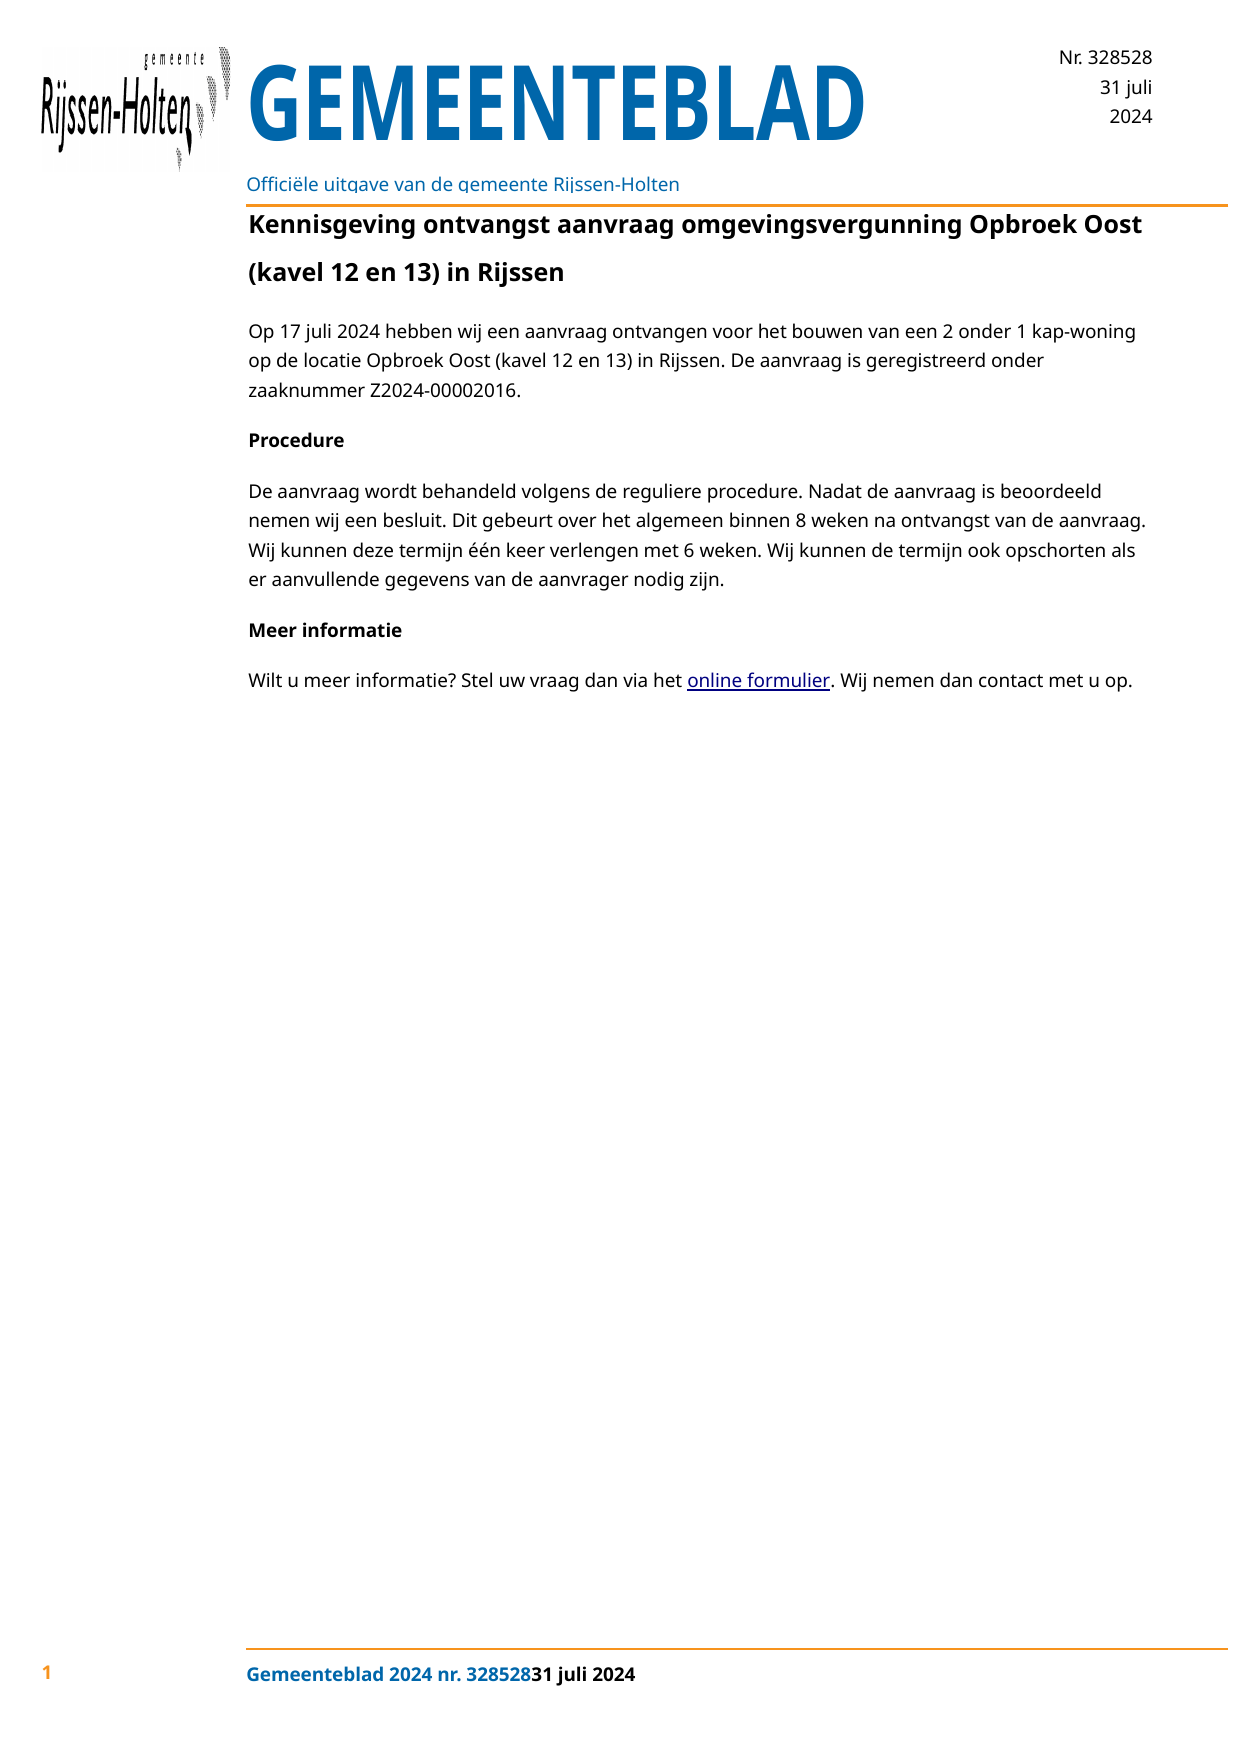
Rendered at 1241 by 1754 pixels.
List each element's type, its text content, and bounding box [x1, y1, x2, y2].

text Wilt u meer informatie? Stel uw vraag dan via het online formulier. Wij nemen dan contact met u op. [248, 667, 1152, 693]
text Procedure [248, 427, 1152, 453]
text De aanvraag wordt behandeld volgens de reguliere procedure. Nadat de aanvraag is beoordeeld nemen wij een besluit. Dit gebeurt over het algemeen binnen 8 weken na ontvangst van de aanvraag. Wij kunnen deze termijn één keer verlengen met 6 weken. Wij kunnen de termijn ook opschorten als er aanvullende gegevens van de aanvrager nodig zijn. [248, 478, 1152, 592]
text Op 17 juli 2024 hebben wij een aanvraag ontvangen voor het bouwen van een 2 onder 1 kap-woning op de locatie Opbroek Oost (kavel 12 en 13) in Rijssen. De aanvraag is geregistreerd onder zaaknummer Z2024-00002016. [248, 318, 1152, 403]
picture [41, 47, 231, 172]
text Kennisgeving ontvangst aanvraag omgevingsvergunning Opbroek Oost (kavel 12 en 13) in Rijssen [248, 207, 1152, 288]
text Meer informatie [248, 617, 1152, 643]
